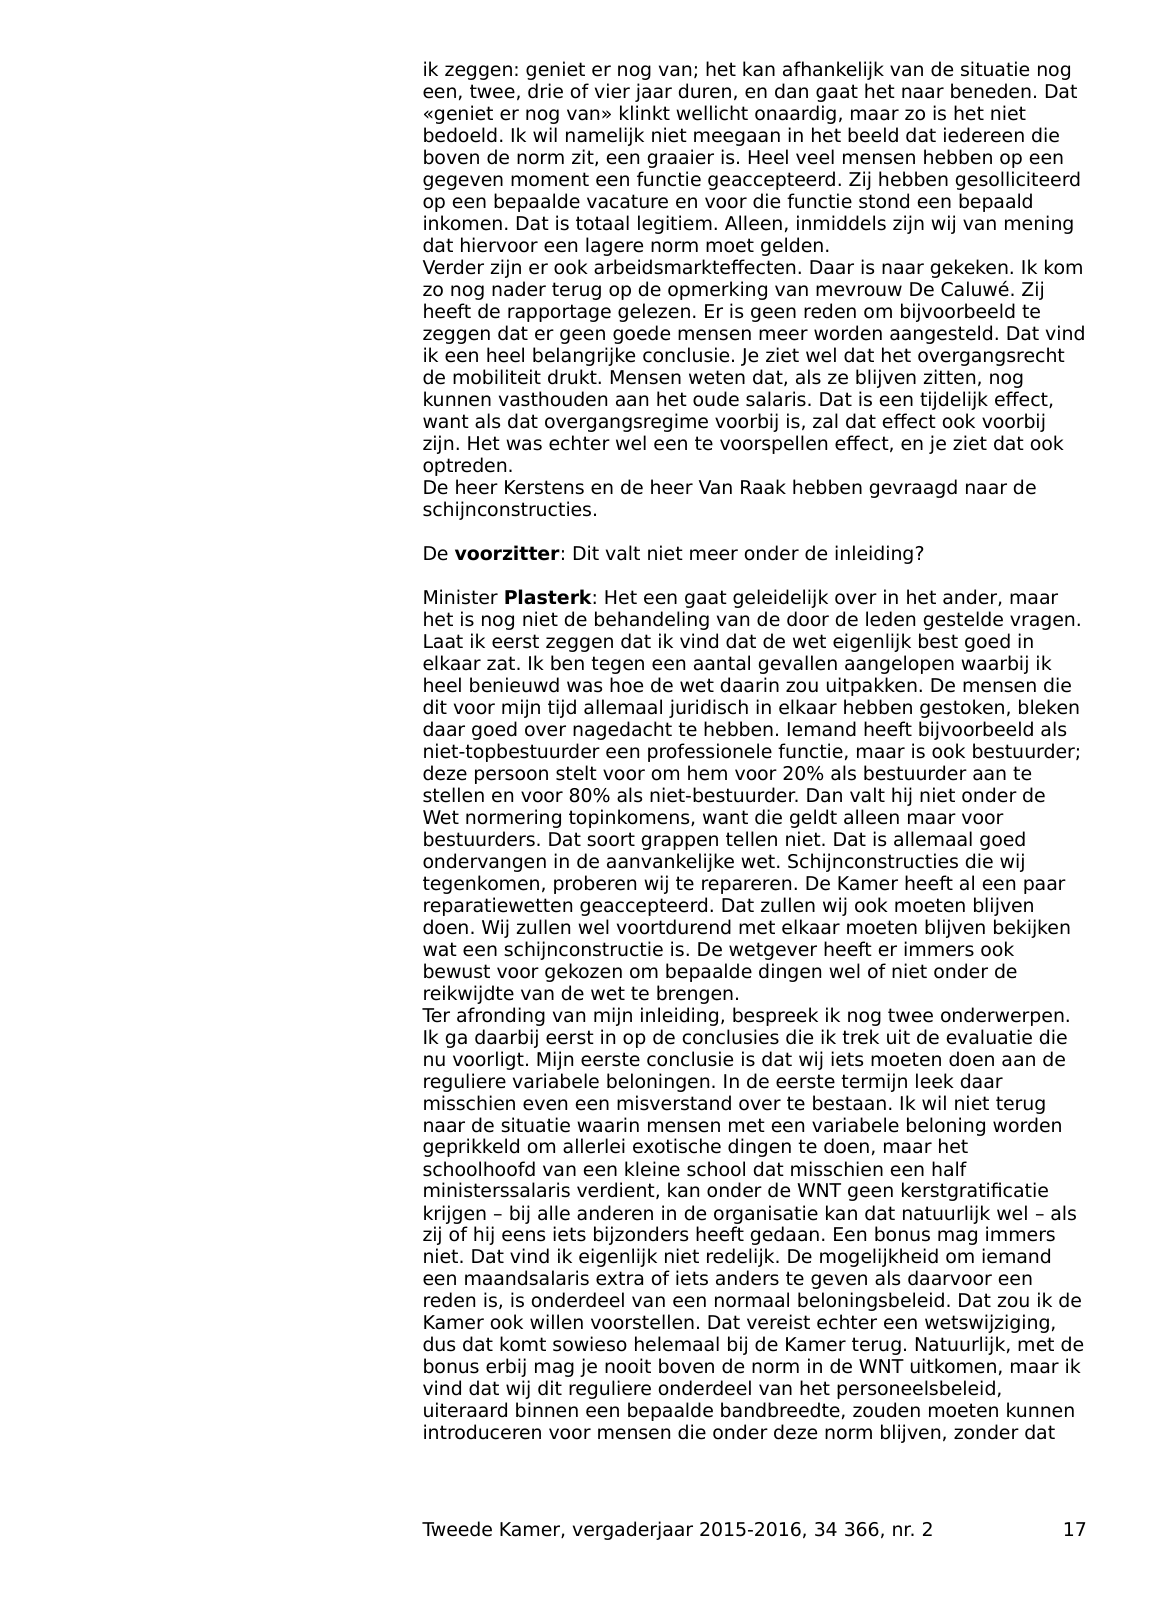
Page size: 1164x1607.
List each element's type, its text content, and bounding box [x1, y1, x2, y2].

text Verder zijn er ook arbeidsmarkteffecten. Daar is naar gekeken. Ik kom zo nog nader terug op de opmerking van mevrouw De Caluwé. Zij heeft de rapportage gelezen. Er is geen reden om bijvoorbeeld te zeggen dat er geen goede mensen meer worden aangesteld. Dat vind ik een heel belangrijke conclusie. Je ziet wel dat het overgangsrecht de mobiliteit drukt. Mensen weten dat, als ze blijven zitten, nog kunnen vasthouden aan het oude salaris. Dat is een tijdelijk effect, want als dat overgangsregime voorbij is, zal dat effect ook voorbij zijn. Het was echter wel een te voorspellen effect, en je ziet dat ook optreden. [422, 257, 1087, 477]
text De heer Kerstens en de heer Van Raak hebben gevraagd naar de schijnconstructies. [422, 477, 1087, 521]
text Minister Plasterk: Het een gaat geleidelijk over in het ander, maar het is nog niet de behandeling van de door de leden gestelde vragen. [422, 587, 1087, 631]
text ik zeggen: geniet er nog van; het kan afhankelijk van de situatie nog een, twee, drie of vier jaar duren, en dan gaat het naar beneden. Dat «geniet er nog van» klinkt wellicht onaardig, maar zo is het niet bedoeld. Ik wil namelijk niet meegaan in het beeld dat iedereen die boven de norm zit, een graaier is. Heel veel mensen hebben op een gegeven moment een functie geaccepteerd. Zij hebben gesolliciteerd op een bepaalde vacature en voor die functie stond een bepaald inkomen. Dat is totaal legitiem. Alleen, inmiddels zijn wij van mening dat hiervoor een lagere norm moet gelden. [422, 59, 1087, 257]
text De voorzitter: Dit valt niet meer onder de inleiding? [422, 543, 1087, 565]
text Laat ik eerst zeggen dat ik vind dat de wet eigenlijk best goed in elkaar zat. Ik ben tegen een aantal gevallen aangelopen waarbij ik heel benieuwd was hoe de wet daarin zou uitpakken. De mensen die dit voor mijn tijd allemaal juridisch in elkaar hebben gestoken, bleken daar goed over nagedacht te hebben. Iemand heeft bijvoorbeeld als niet-topbestuurder een professionele functie, maar is ook bestuurder; deze persoon stelt voor om hem voor 20% als bestuurder aan te stellen en voor 80% als niet-bestuurder. Dan valt hij niet onder de Wet normering topinkomens, want die geldt alleen maar voor bestuurders. Dat soort grappen tellen niet. Dat is allemaal goed ondervangen in de aanvankelijke wet. Schijnconstructies die wij tegenkomen, proberen wij te repareren. De Kamer heeft al een paar reparatiewetten geaccepteerd. Dat zullen wij ook moeten blijven doen. Wij zullen wel voortdurend met elkaar moeten blijven bekijken wat een schijnconstructie is. De wetgever heeft er immers ook bewust voor gekozen om bepaalde dingen wel of niet onder de reikwijdte van de wet te brengen. [422, 631, 1087, 1004]
text Ter afronding van mijn inleiding, bespreek ik nog twee onderwerpen. Ik ga daarbij eerst in op de conclusies die ik trek uit de evaluatie die nu voorligt. Mijn eerste conclusie is dat wij iets moeten doen aan de reguliere variabele beloningen. In de eerste termijn leek daar misschien even een misverstand over te bestaan. Ik wil niet terug naar de situatie waarin mensen met een variabele beloning worden geprikkeld om allerlei exotische dingen te doen, maar het schoolhoofd van een kleine school dat misschien een half ministerssalaris verdient, kan onder de WNT geen kerstgratificatie krijgen – bij alle anderen in de organisatie kan dat natuurlijk wel – als zij of hij eens iets bijzonders heeft gedaan. Een bonus mag immers niet. Dat vind ik eigenlijk niet redelijk. De mogelijkheid om iemand een maandsalaris extra of iets anders te geven als daarvoor een reden is, is onderdeel van een normaal beloningsbeleid. Dat zou ik de Kamer ook willen voorstellen. Dat vereist echter een wetswijziging, dus dat komt sowieso helemaal bij de Kamer terug. Natuurlijk, met de bonus erbij mag je nooit boven de norm in de WNT uitkomen, maar ik vind dat wij dit reguliere onderdeel van het personeelsbeleid, uiteraard binnen een bepaalde bandbreedte, zouden moeten kunnen introduceren voor mensen die onder deze norm blijven, zonder dat [422, 1004, 1087, 1444]
